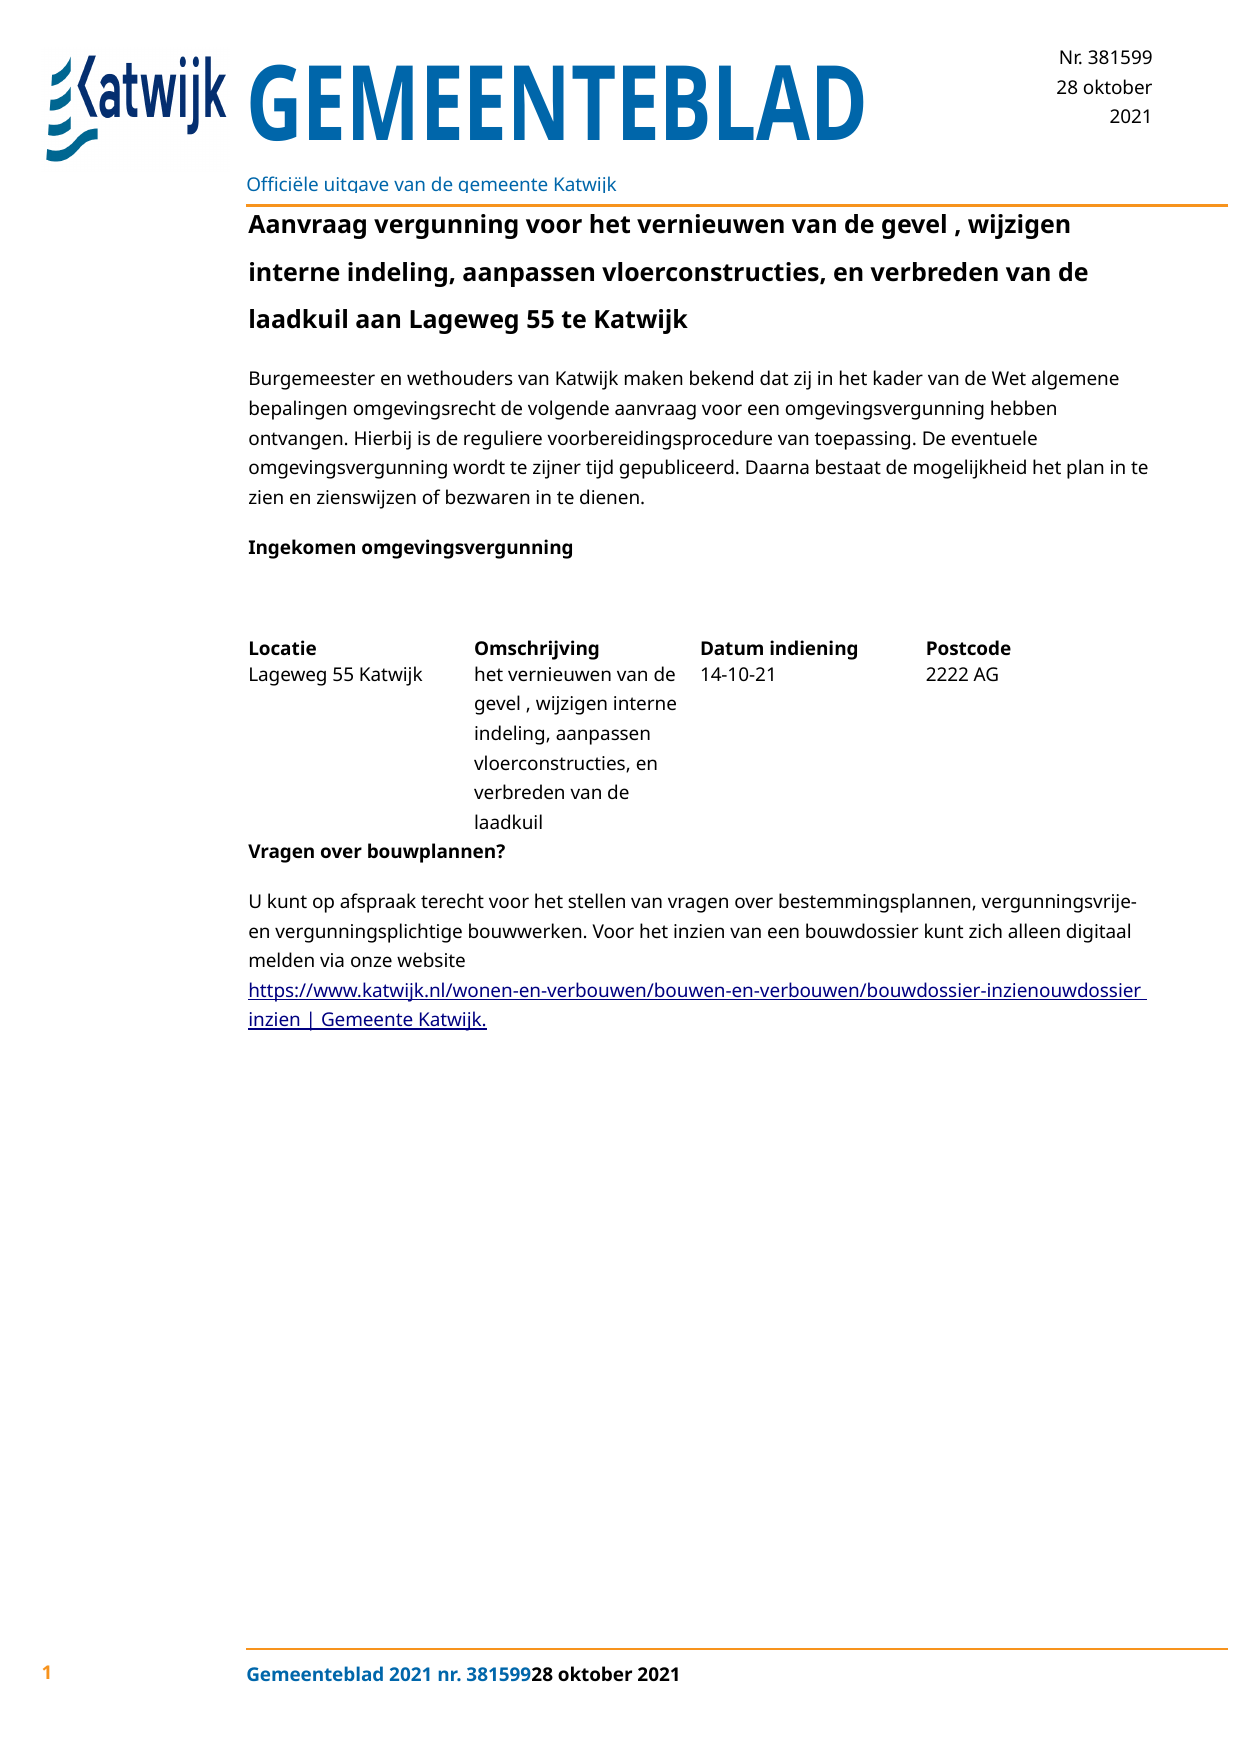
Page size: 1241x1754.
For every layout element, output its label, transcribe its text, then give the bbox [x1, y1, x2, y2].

table_header Locatie [248, 635, 474, 661]
table_header Omschrijving [474, 635, 700, 661]
table_cell Lageweg 55 Katwijk [248, 661, 474, 834]
picture [41, 47, 231, 172]
table_header Datum indiening [700, 635, 926, 661]
text Aanvraag vergunning voor het vernieuwen van de gevel , wijzigen interne indeling, aanpassen vloerconstructies, en verbreden van de laadkuil aan Lageweg 55 te Katwijk [248, 207, 1152, 336]
table_header Postcode [926, 635, 1152, 661]
text Ingekomen omgevingsvergunning [248, 534, 1152, 560]
text U kunt op afspraak terecht voor het stellen van vragen over bestemmingsplannen, vergunningsvrije- en vergunningsplichtige bouwwerken. Voor het inzien van een bouwdossier kunt zich alleen digitaal melden via onze website https://www.katwijk.nl/wonen-en-verbouwen/bouwen-en-verbouwen/bouwdossier-inzienouwdossier inzien | Gemeente Katwijk. [248, 888, 1152, 1032]
text Vragen over bouwplannen? [248, 838, 1152, 863]
table_cell het vernieuwen van de gevel , wijzigen interne indeling, aanpassen vloerconstructies, en verbreden van de laadkuil [474, 661, 700, 834]
table_cell 2222 AG [926, 661, 1152, 834]
text Burgemeester en wethouders van Katwijk maken bekend dat zij in het kader van de Wet algemene bepalingen omgevingsrecht de volgende aanvraag voor een omgevingsvergunning hebben ontvangen. Hierbij is de reguliere voorbereidingsprocedure van toepassing. De eventuele omgevingsvergunning wordt te zijner tijd gepubliceerd. Daarna bestaat de mogelijkheid het plan in te zien en zienswijzen of bezwaren in te dienen. [248, 366, 1152, 509]
table_cell 14-10-21 [700, 661, 926, 834]
